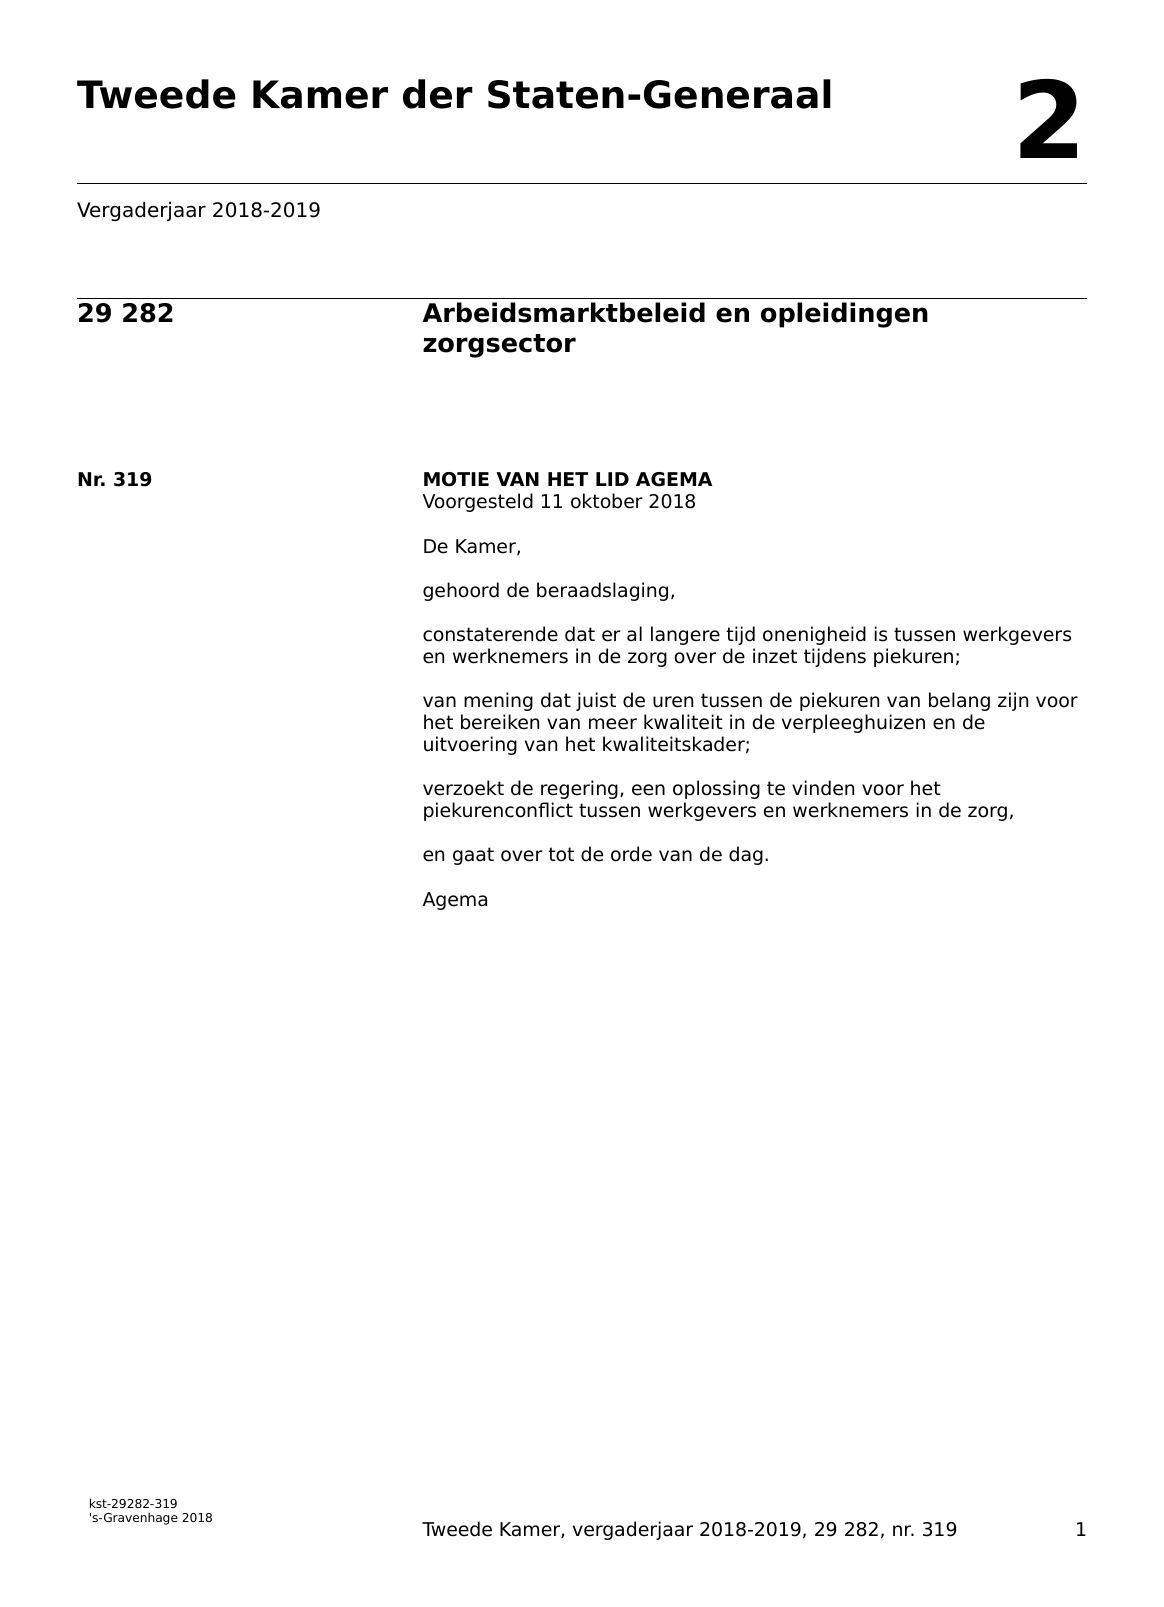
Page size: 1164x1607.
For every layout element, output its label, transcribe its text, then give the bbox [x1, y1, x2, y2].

text van mening dat juist de uren tussen de piekuren van belang zijn voor het bereiken van meer kwaliteit in de verpleeghuizen en de uitvoering van het kwaliteitskader; [422, 690, 1087, 756]
text kst-29282-319 [88, 1497, 323, 1511]
table_header 2 [886, 59, 1087, 183]
text De Kamer, [422, 536, 1087, 557]
table_cell Vergaderjaar 2018-2019 [77, 184, 1087, 298]
text verzoekt de regering, een oplossing te vinden voor het piekurenconflict tussen werkgevers en werknemers in de zorg, [422, 778, 1087, 822]
subtitle 29 282 Arbeidsmarktbeleid en opleidingen zorgsector [77, 299, 1087, 358]
text en gaat over tot de orde van de dag. [422, 844, 1087, 866]
subtitle Nr. 319 MOTIE VAN HET LID AGEMA [77, 469, 1087, 491]
text 's-Gravenhage 2018 [88, 1511, 323, 1525]
text Agema [422, 888, 1087, 910]
text gehoord de beraadslaging, [422, 580, 1087, 602]
text Voorgesteld 11 oktober 2018 [422, 491, 1087, 513]
text constaterende dat er al langere tijd onenigheid is tussen werkgevers en werknemers in de zorg over de inzet tijdens piekuren; [422, 624, 1087, 668]
table_header Tweede Kamer der Staten-Generaal [77, 59, 886, 183]
